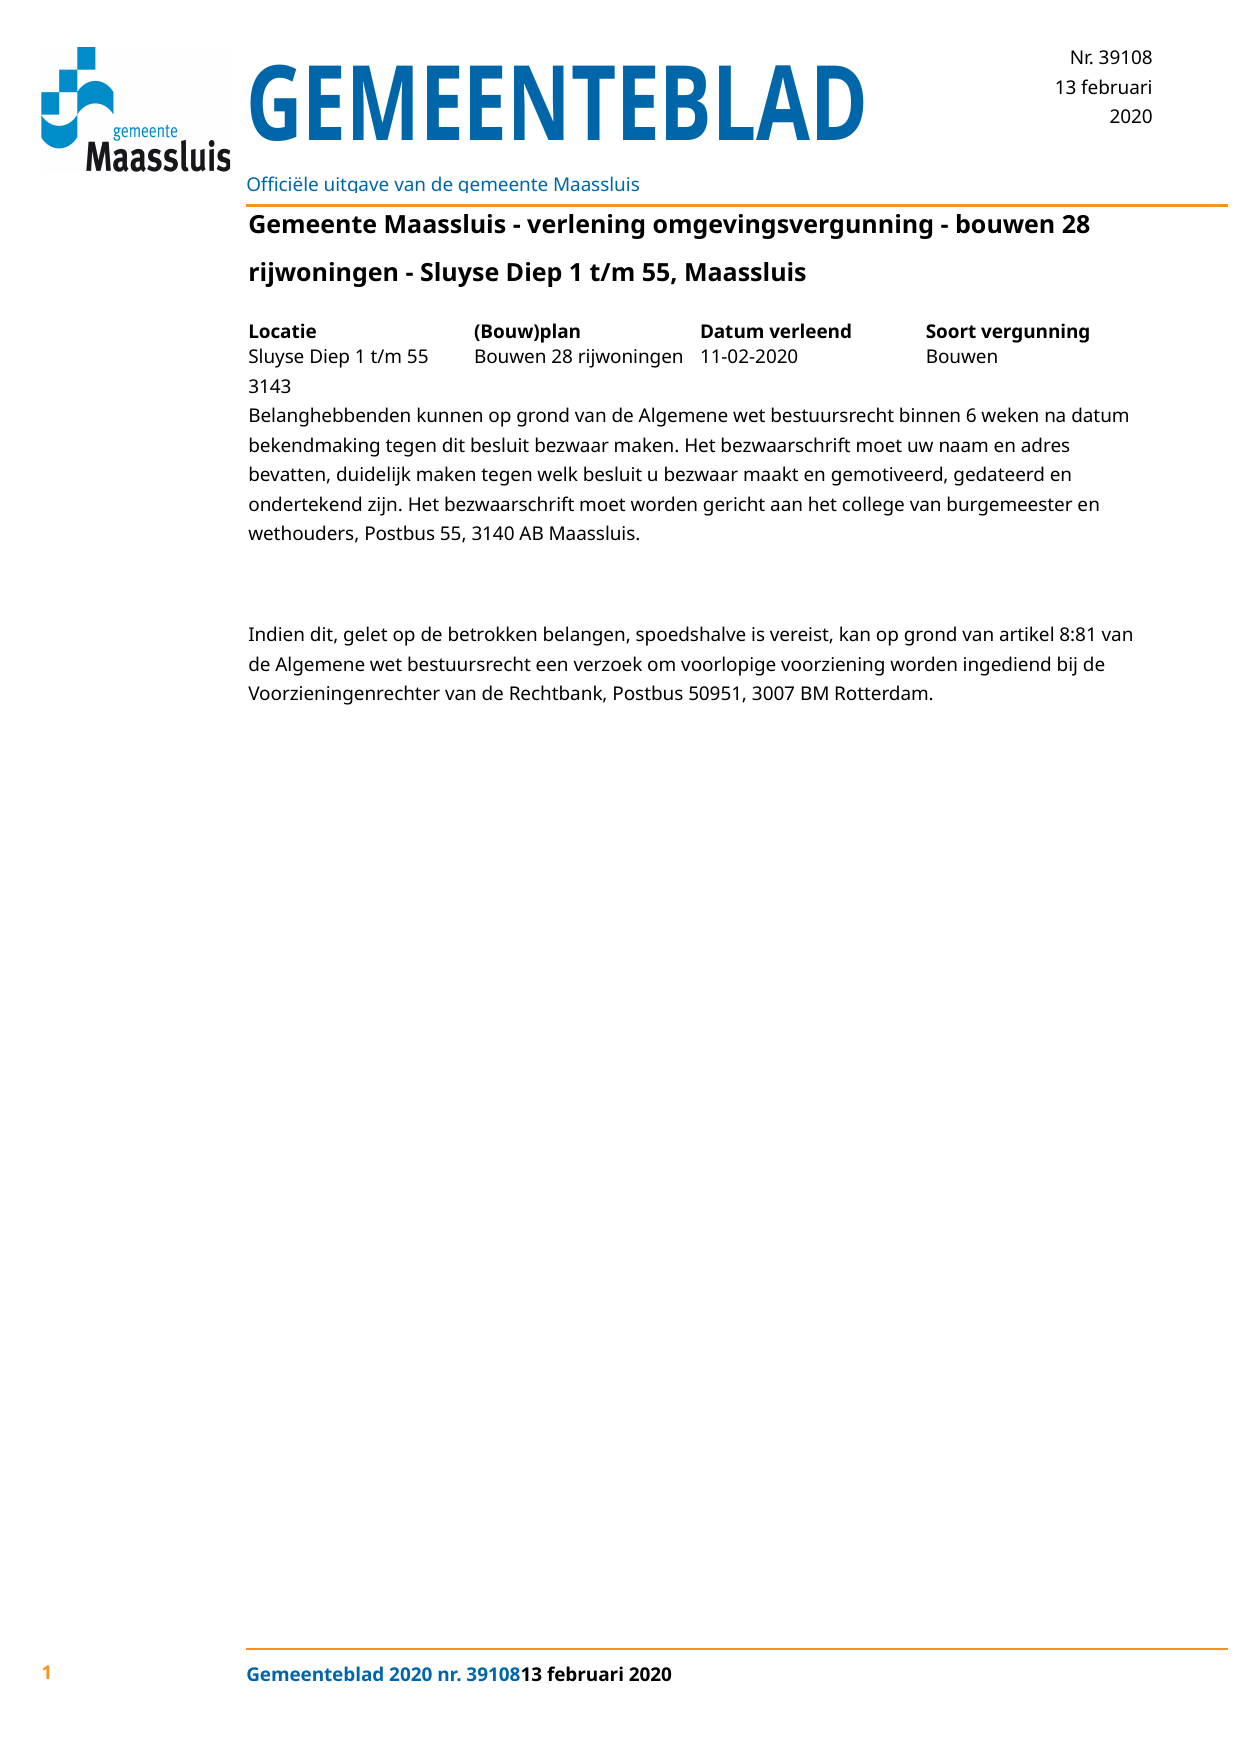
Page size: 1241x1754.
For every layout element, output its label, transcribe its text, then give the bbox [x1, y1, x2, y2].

table_header Soort vergunning [926, 318, 1152, 344]
table_header (Bouw)plan [474, 318, 700, 344]
table_header Datum verleend [700, 318, 926, 344]
table_header Locatie [248, 318, 474, 344]
text Gemeente Maassluis - verlening omgevingsvergunning - bouwen 28 rijwoningen - Sluyse Diep 1 t/m 55, Maassluis [248, 207, 1152, 288]
text Belanghebbenden kunnen op grond van de Algemene wet bestuursrecht binnen 6 weken na datum bekendmaking tegen dit besluit bezwaar maken. Het bezwaarschrift moet uw naam en adres bevatten, duidelijk maken tegen welk besluit u bezwaar maakt en gemotiveerd, gedateerd en ondertekend zijn. Het bezwaarschrift moet worden gericht aan het college van burgemeester en wethouders, Postbus 55, 3140 AB Maassluis. [248, 402, 1152, 546]
table_cell Sluyse Diep 1 t/m 55 3143 [248, 344, 474, 399]
text Indien dit, gelet op de betrokken belangen, spoedshalve is vereist, kan op grond van artikel 8:81 van de Algemene wet bestuursrecht een verzoek om voorlopige voorziening worden ingediend bij de Voorzieningenrechter van de Rechtbank, Postbus 50951, 3007 BM Rotterdam. [248, 621, 1152, 706]
table_cell Bouwen 28 rijwoningen [474, 344, 700, 399]
table_cell Bouwen [926, 344, 1152, 399]
picture [41, 47, 77, 92]
picture [41, 47, 231, 172]
table_cell 11-02-2020 [700, 344, 926, 399]
